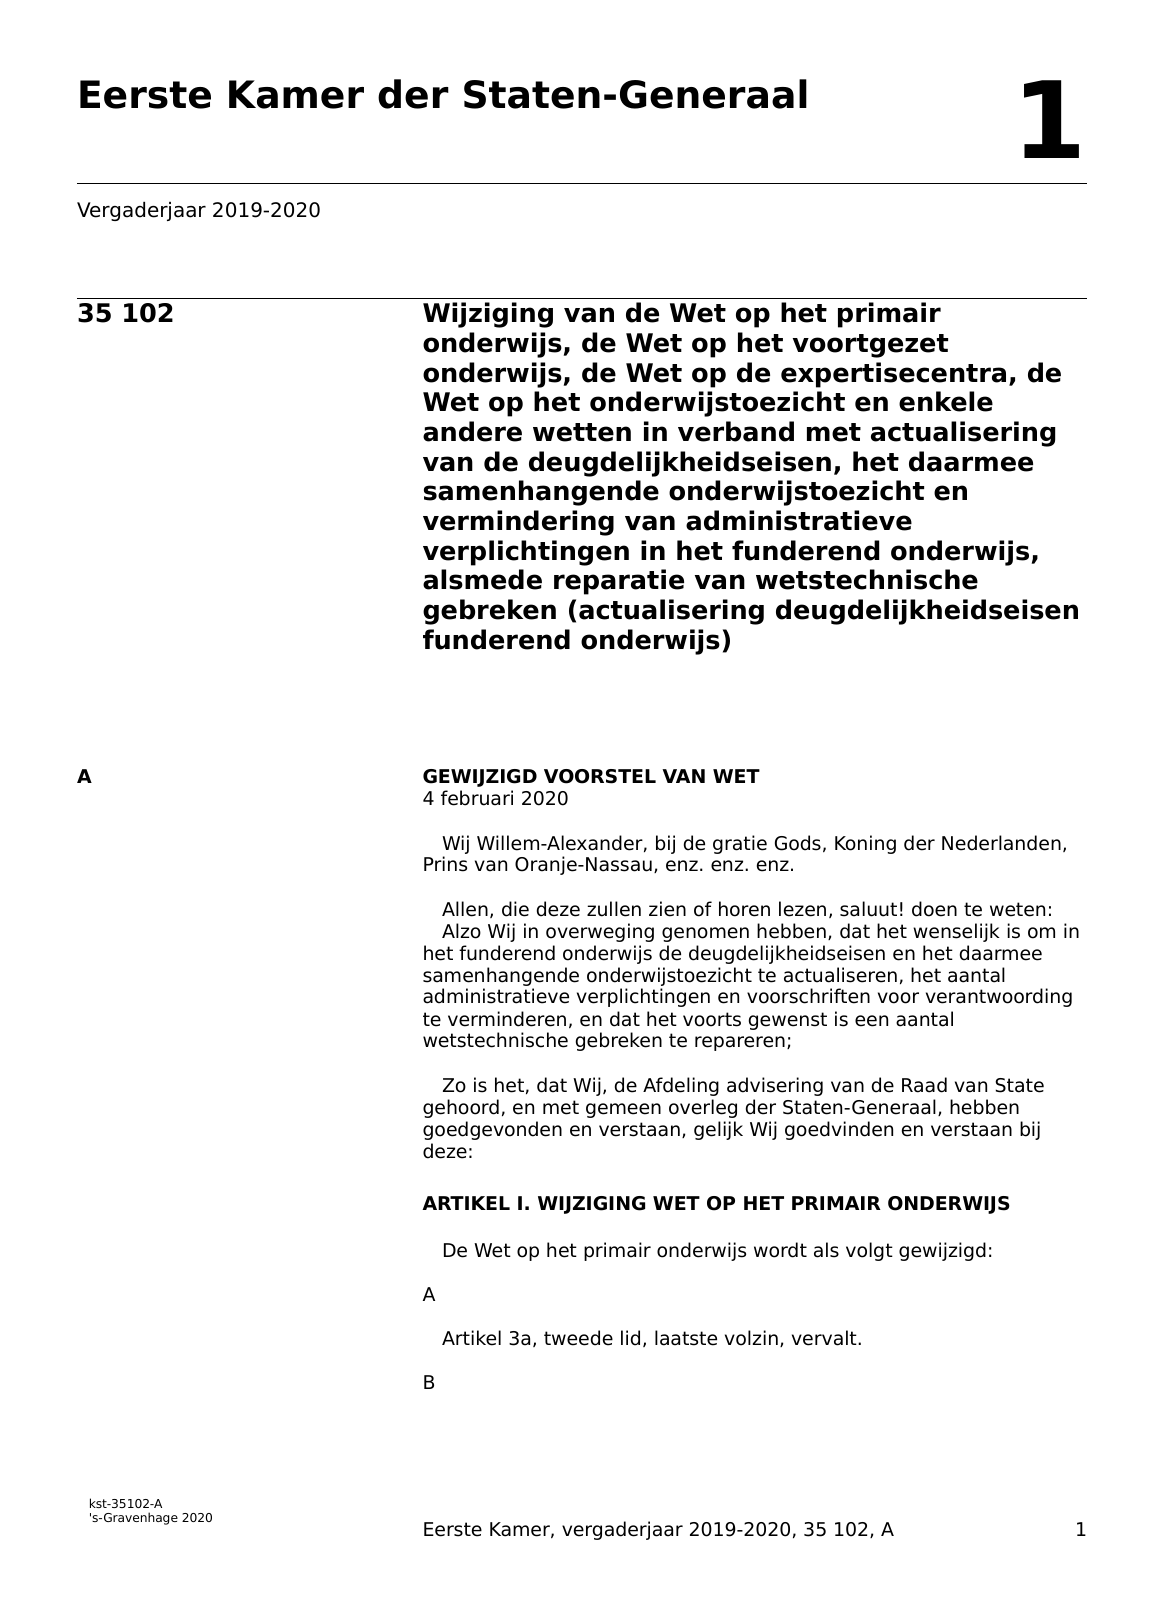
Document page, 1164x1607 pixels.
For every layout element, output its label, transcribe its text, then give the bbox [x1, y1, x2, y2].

text 's-Gravenhage 2020 [88, 1511, 323, 1525]
subtitle 35 102 Wijziging van de Wet op het primair onderwijs, de Wet op het voortgezet onderwijs, de Wet op de expertisecentra, de Wet op het onderwijstoezicht en enkele andere wetten in verband met actualisering van de deugdelijkheidseisen, het daarmee samenhangende onderwijstoezicht en vermindering van administratieve verplichtingen in het funderend onderwijs, alsmede reparatie van wetstechnische gebreken (actualisering deugdelijkheidseisen funderend onderwijs) [77, 299, 1087, 655]
table_header Eerste Kamer der Staten-Generaal [77, 59, 886, 183]
subtitle A GEWIJZIGD VOORSTEL VAN WET [77, 766, 1087, 788]
text Allen, die deze zullen zien of horen lezen, saluut! doen te weten: [422, 898, 1087, 921]
subtitle ARTIKEL I. WIJZIGING WET OP HET PRIMAIR ONDERWIJS [422, 1192, 1087, 1214]
text Alzo Wij in overweging genomen hebben, dat het wenselijk is om in het funderend onderwijs de deugdelijkheidseisen en het daarmee samenhangende onderwijstoezicht te actualiseren, het aantal administratieve verplichtingen en voorschriften voor verantwoording te verminderen, en dat het voorts gewenst is een aantal wetstechnische gebreken te repareren; [422, 921, 1087, 1052]
text 4 februari 2020 [422, 788, 1087, 810]
table_cell Vergaderjaar 2019-2020 [77, 184, 1087, 298]
text B [422, 1372, 1087, 1394]
text A [422, 1284, 1087, 1306]
text Zo is het, dat Wij, de Afdeling advisering van de Raad van State gehoord, en met gemeen overleg der Staten-Generaal, hebben goedgevonden en verstaan, gelijk Wij goedvinden en verstaan bij deze: [422, 1074, 1087, 1162]
text De Wet op het primair onderwijs wordt als volgt gewijzigd: [422, 1239, 1087, 1261]
text Wij Willem-Alexander, bij de gratie Gods, Koning der Nederlanden, Prins van Oranje-Nassau, enz. enz. enz. [422, 832, 1087, 876]
text Artikel 3a, tweede lid, laatste volzin, vervalt. [422, 1328, 1087, 1350]
text kst-35102-A [88, 1497, 323, 1511]
table_header 1 [886, 59, 1087, 183]
